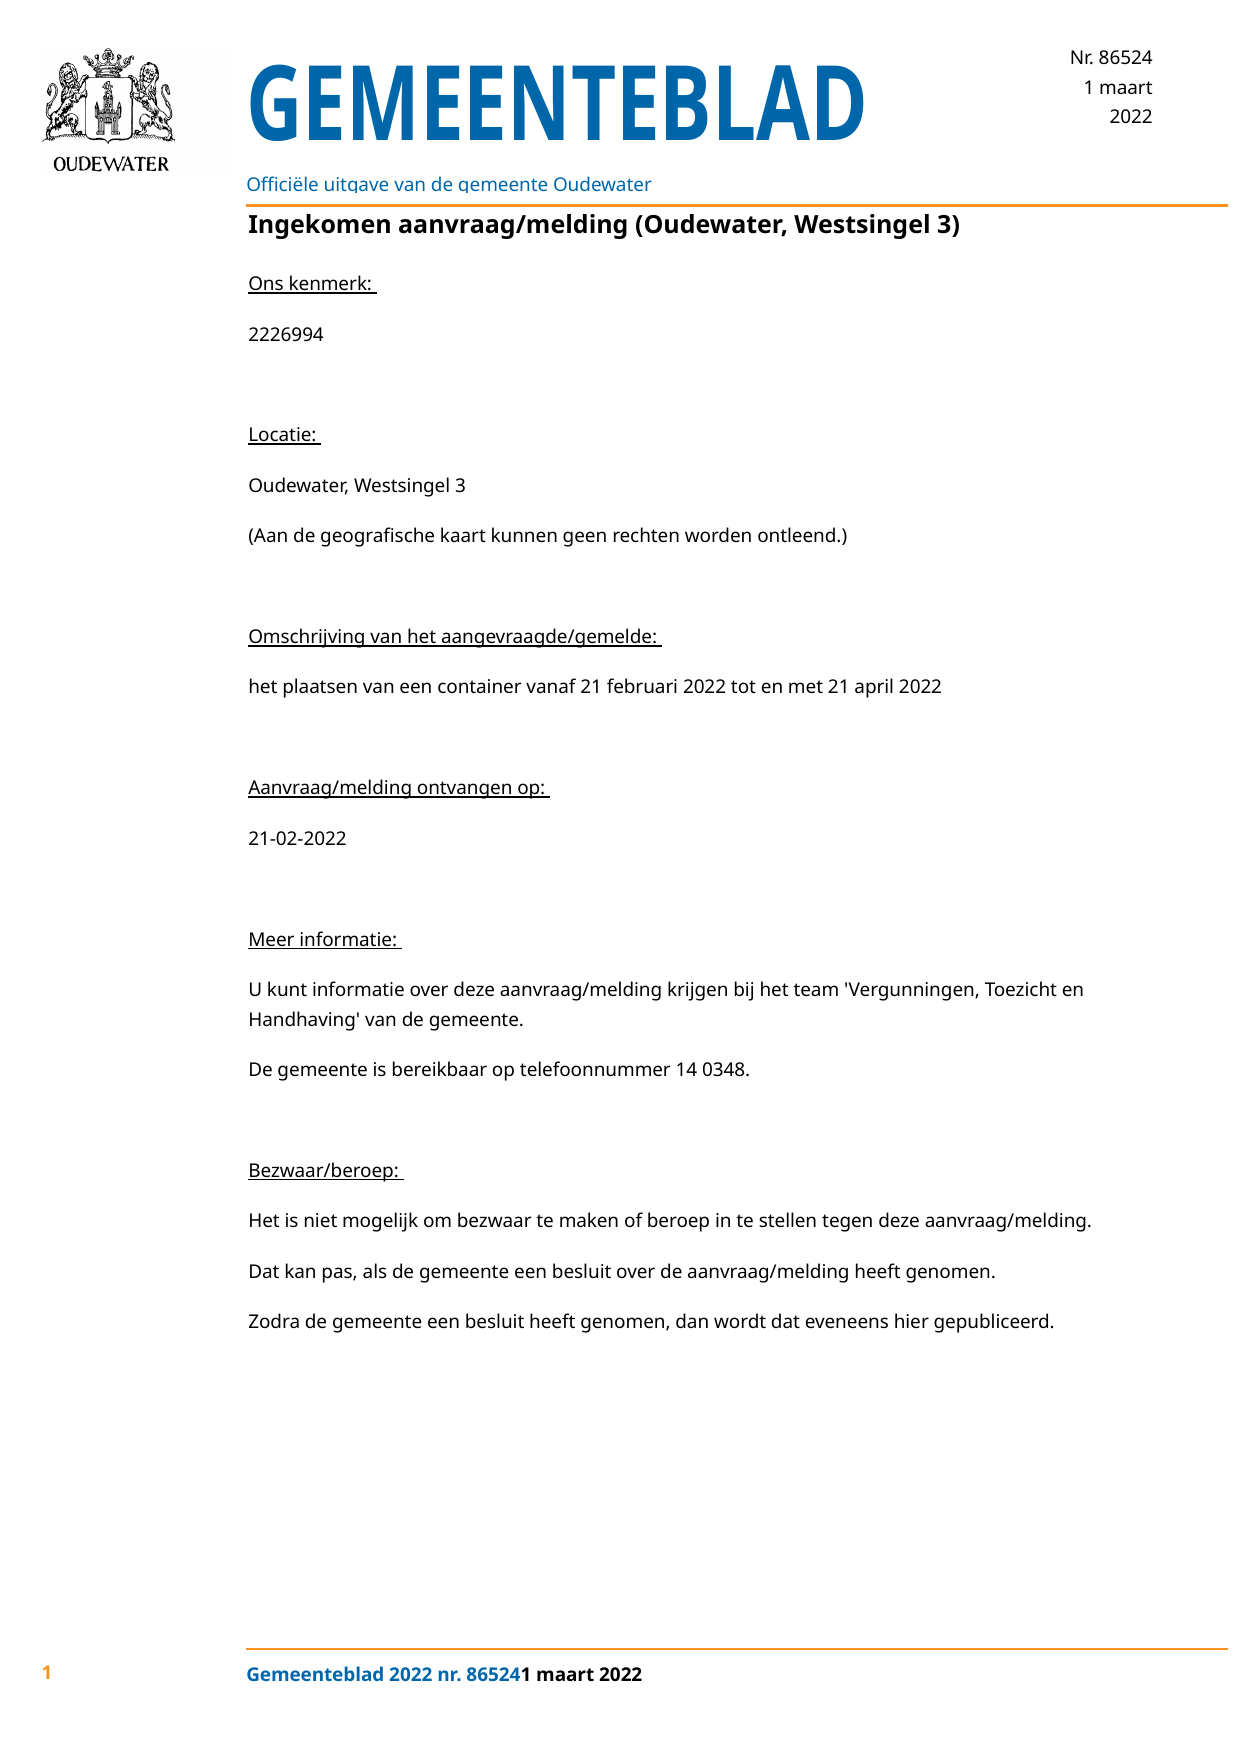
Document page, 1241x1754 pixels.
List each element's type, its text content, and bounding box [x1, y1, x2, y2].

text Omschrijving van het aangevraagde/gemelde: [248, 623, 1152, 649]
text Ingekomen aanvraag/melding (Oudewater, Westsingel 3) [248, 207, 1152, 241]
text (Aan de geografische kaart kunnen geen rechten worden ontleend.) [248, 522, 1152, 548]
text U kunt informatie over deze aanvraag/melding krijgen bij het team 'Vergunningen, Toezicht en Handhaving' van de gemeente. [248, 976, 1152, 1031]
text Ons kenmerk: [248, 270, 1152, 296]
text 2226994 [248, 321, 1152, 346]
text Meer informatie: [248, 926, 1152, 951]
text Bezwaar/beroep: [248, 1157, 1152, 1183]
text Het is niet mogelijk om bezwaar te maken of beroep in te stellen tegen deze aanvraag/melding. [248, 1207, 1152, 1233]
text het plaatsen van een container vanaf 21 februari 2022 tot en met 21 april 2022 [248, 674, 1152, 699]
text 21-02-2022 [248, 825, 1152, 851]
text Zodra de gemeente een besluit heeft genomen, dan wordt dat eveneens hier gepubliceerd. [248, 1308, 1152, 1334]
picture [41, 47, 231, 172]
text De gemeente is bereikbaar op telefoonnummer 14 0348. [248, 1056, 1152, 1082]
text Locatie: [248, 422, 1152, 447]
text Oudewater, Westsingel 3 [248, 472, 1152, 498]
text Aanvraag/melding ontvangen op: [248, 774, 1152, 800]
text Dat kan pas, als de gemeente een besluit over de aanvraag/melding heeft genomen. [248, 1258, 1152, 1283]
